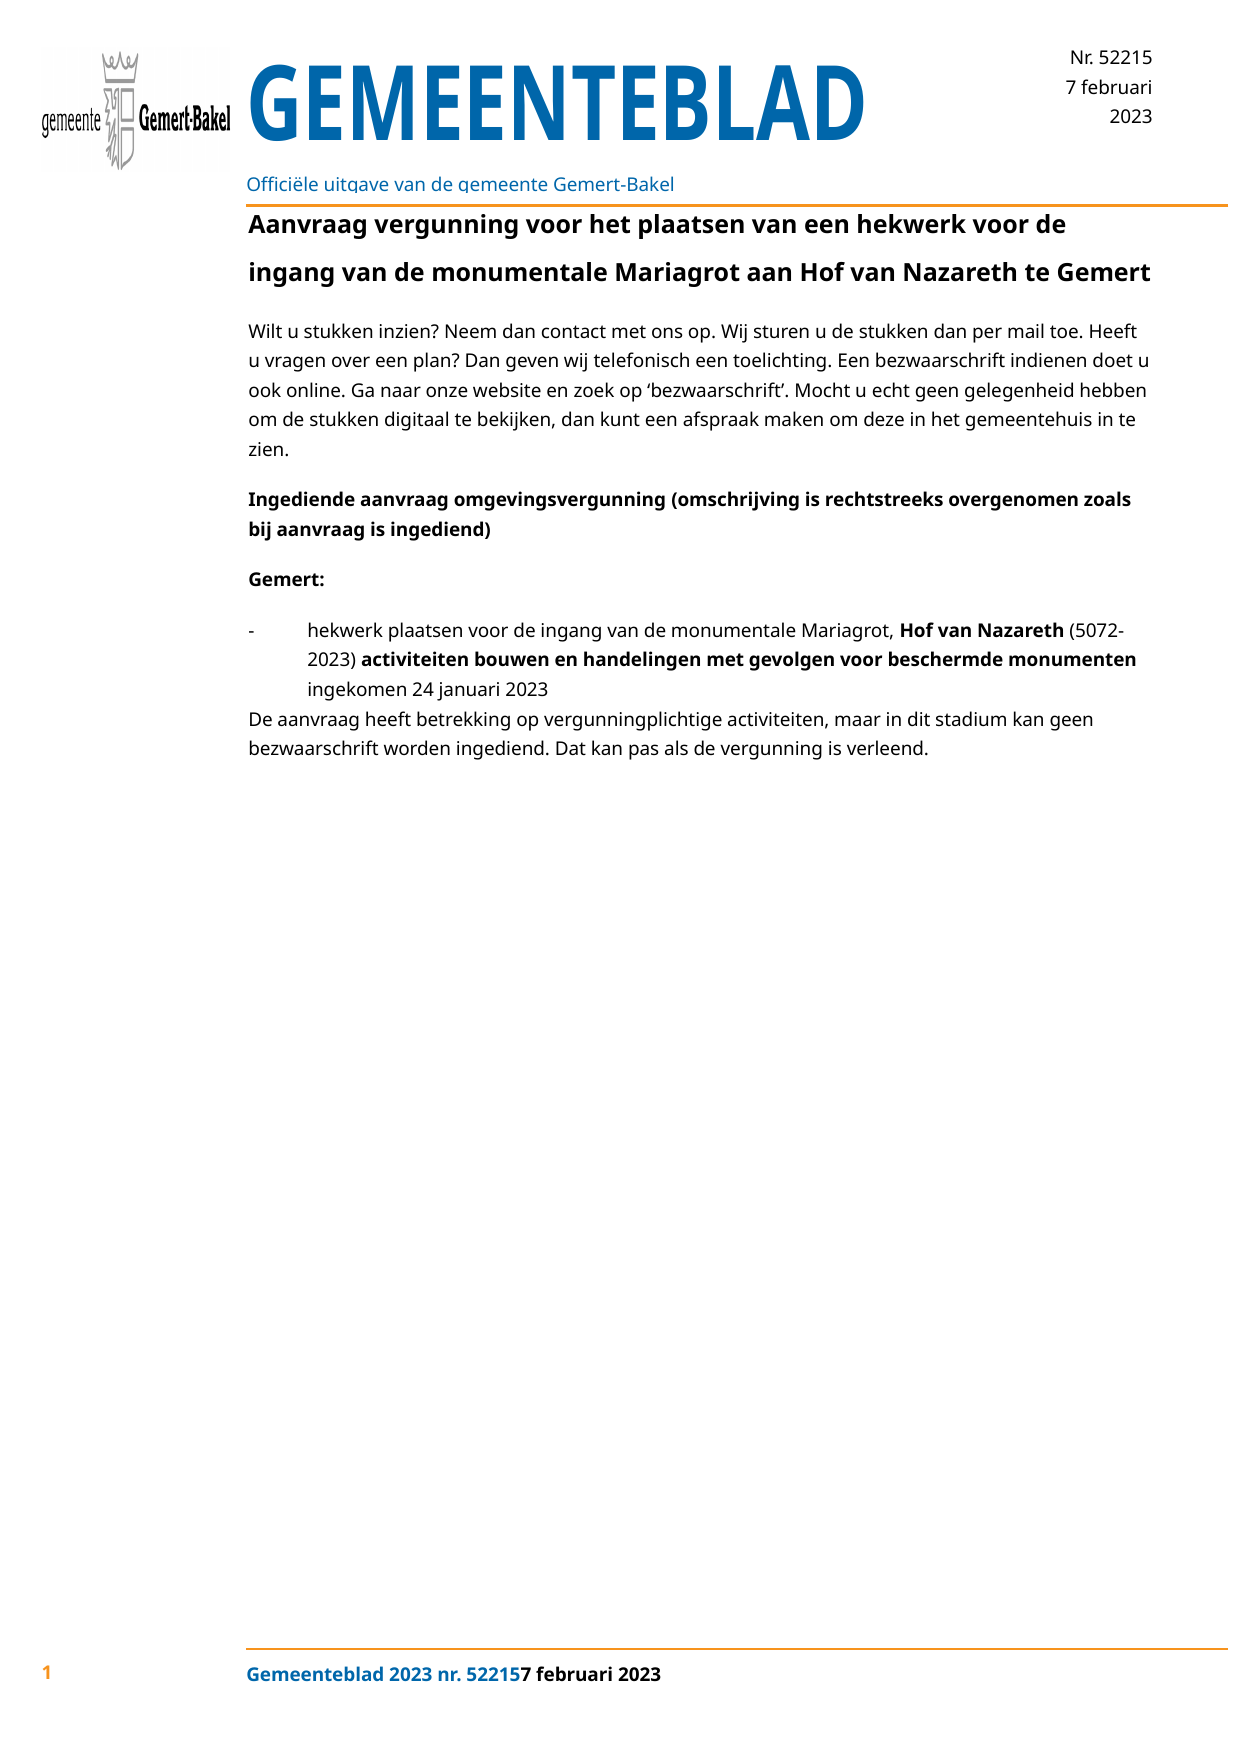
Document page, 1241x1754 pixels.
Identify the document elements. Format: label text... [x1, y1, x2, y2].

picture [41, 47, 231, 172]
text Aanvraag vergunning voor het plaatsen van een hekwerk voor de ingang van de monumentale Mariagrot aan Hof van Nazareth te Gemert [248, 207, 1152, 288]
text Wilt u stukken inzien? Neem dan contact met ons op. Wij sturen u de stukken dan per mail toe. Heeft u vragen over een plan? Dan geven wij telefonisch een toelichting. Een bezwaarschrift indienen doet u ook online. Ga naar onze website en zoek op ‘bezwaarschrift’. Mocht u echt geen gelegenheid hebben om de stukken digitaal te bekijken, dan kunt een afspraak maken om deze in het gemeentehuis in te zien. [248, 318, 1152, 462]
text De aanvraag heeft betrekking op vergunningplichtige activiteiten, maar in dit stadium kan geen bezwaarschrift worden ingediend. Dat kan pas als de vergunning is verleend. [248, 706, 1152, 761]
list hekwerk plaatsen voor de ingang van de monumentale Mariagrot, Hof van Nazareth (5072-2023) activiteiten bouwen en handelingen met gevolgen voor beschermde monumenten ingekomen 24 januari 2023 [248, 617, 1152, 702]
text Gemert: [248, 567, 1152, 592]
text Ingediende aanvraag omgevingsvergunning (omschrijving is rechtstreeks overgenomen zoals bij aanvraag is ingediend) [248, 487, 1152, 542]
